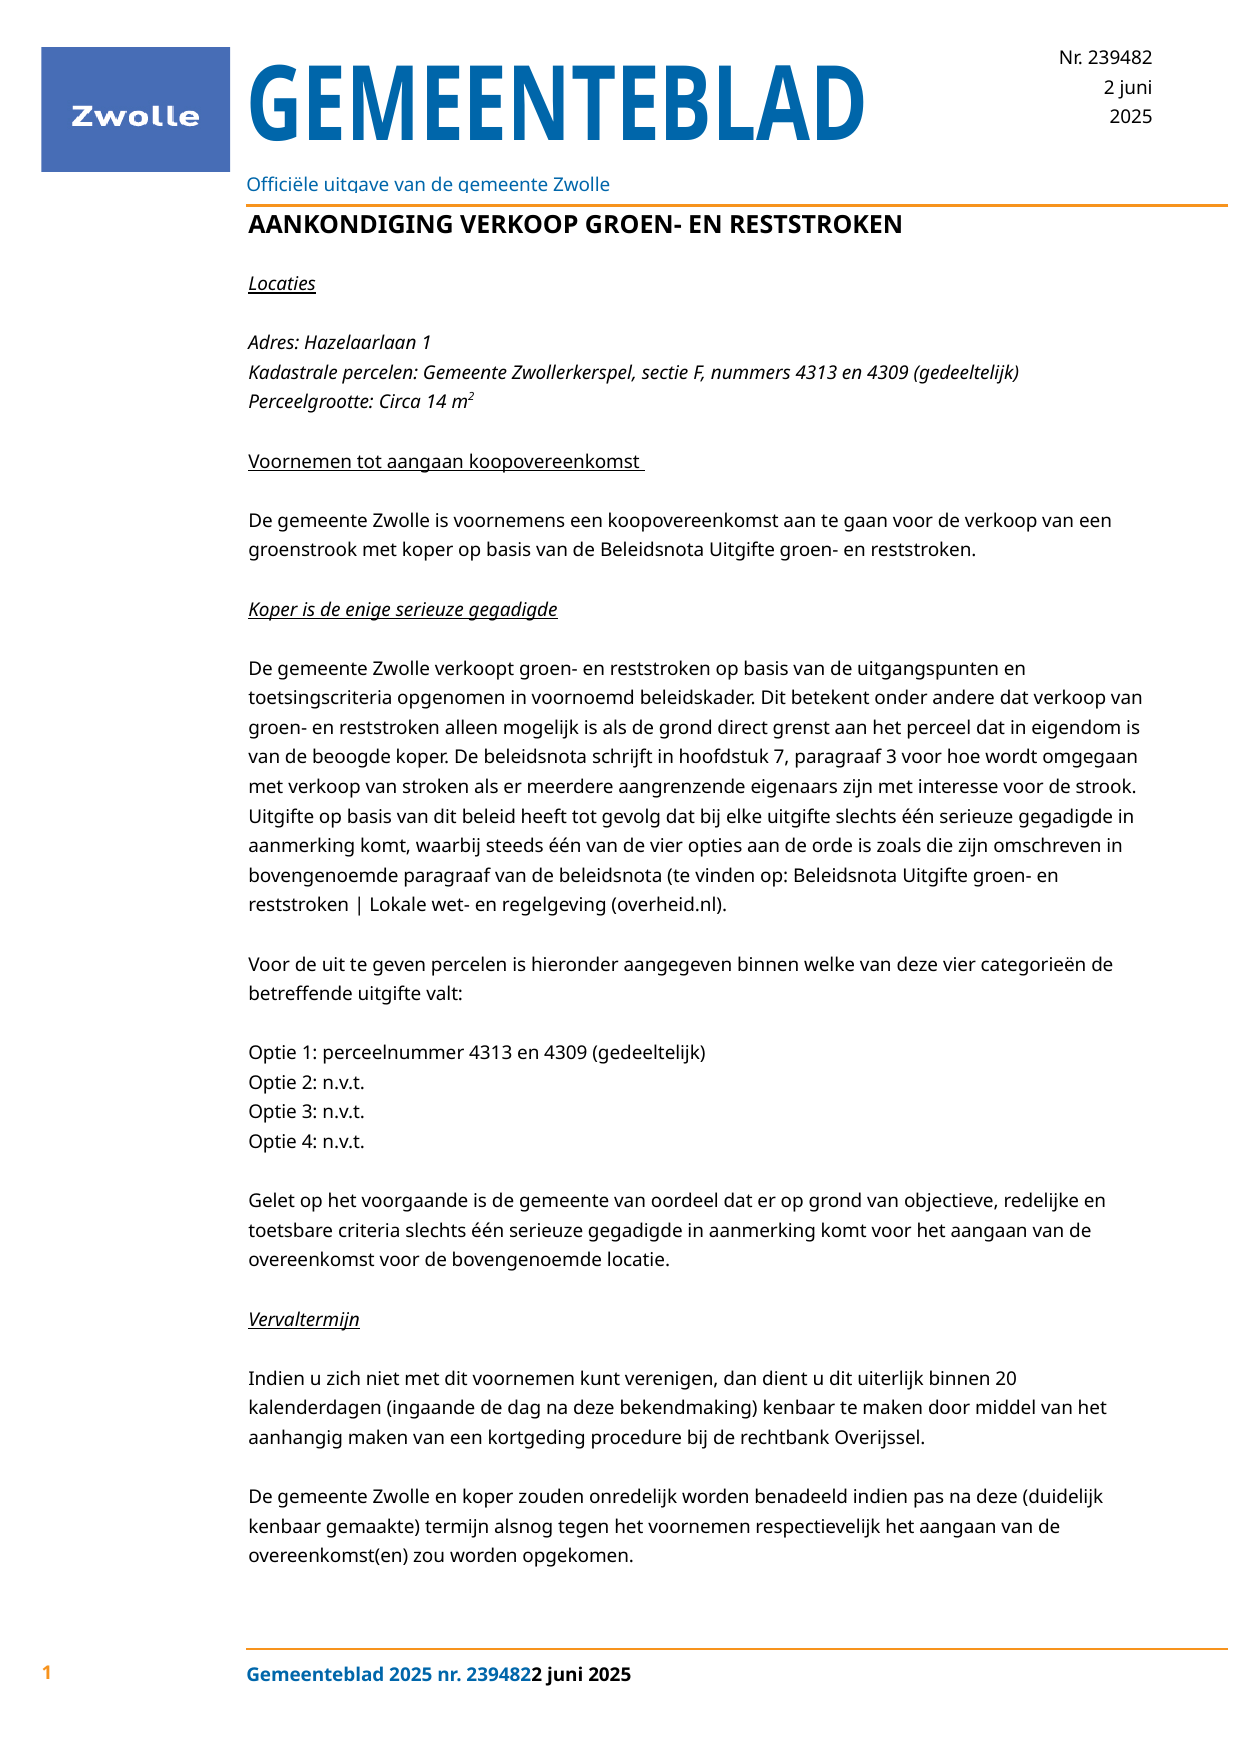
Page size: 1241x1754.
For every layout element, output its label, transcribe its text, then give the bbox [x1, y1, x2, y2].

text Adres: Hazelaarlaan 1 [248, 329, 1152, 355]
text Kadastrale percelen: Gemeente Zwollerkerspel, sectie F, nummers 4313 en 4309 (gedeeltelijk) [248, 359, 1152, 385]
text De gemeente Zwolle en koper zouden onredelijk worden benadeeld indien pas na deze (duidelijk kenbaar gemaakte) termijn alsnog tegen het voornemen respectievelijk het aangaan van de overeenkomst(en) zou worden opgekomen. [248, 1483, 1152, 1568]
text Optie 3: n.v.t. [248, 1099, 1152, 1124]
text AANKONDIGING VERKOOP GROEN- EN RESTSTROKEN [248, 207, 1152, 241]
text Voor de uit te geven percelen is hieronder aangegeven binnen welke van deze vier categorieën de betreffende uitgifte valt: [248, 951, 1152, 1006]
text Indien u zich niet met dit voornemen kunt verenigen, dan dient u dit uiterlijk binnen 20 kalenderdagen (ingaande de dag na deze bekendmaking) kenbaar te maken door middel van het aanhangig maken van een kortgeding procedure bij de rechtbank Overijssel. [248, 1365, 1152, 1450]
text Perceelgrootte: Circa 14 m2 [248, 389, 1152, 414]
text Optie 2: n.v.t. [248, 1069, 1152, 1095]
text Optie 4: n.v.t. [248, 1128, 1152, 1154]
text Vervaltermijn [248, 1306, 1152, 1331]
text Voornemen tot aangaan koopovereenkomst [248, 448, 1152, 473]
text Koper is de enige serieuze gegadigde [248, 596, 1152, 621]
text De gemeente Zwolle verkoopt groen- en reststroken op basis van de uitgangspunten en toetsingscriteria opgenomen in voornoemd beleidskader. Dit betekent onder andere dat verkoop van groen- en reststroken alleen mogelijk is als de grond direct grenst aan het perceel dat in eigendom is van de beoogde koper. De beleidsnota schrijft in hoofdstuk 7, paragraaf 3 voor hoe wordt omgegaan met verkoop van stroken als er meerdere aangrenzende eigenaars zijn met interesse voor de strook. Uitgifte op basis van dit beleid heeft tot gevolg dat bij elke uitgifte slechts één serieuze gegadigde in aanmerking komt, waarbij steeds één van de vier opties aan de orde is zoals die zijn omschreven in bovengenoemde paragraaf van de beleidsnota (te vinden op: Beleidsnota Uitgifte groen- en reststroken | Lokale wet- en regelgeving (overheid.nl). [248, 655, 1152, 917]
picture [41, 47, 231, 172]
text De gemeente Zwolle is voornemens een koopovereenkomst aan te gaan voor de verkoop van een groenstrook met koper op basis van de Beleidsnota Uitgifte groen- en reststroken. [248, 507, 1152, 562]
text Optie 1: perceelnummer 4313 en 4309 (gedeeltelijk) [248, 1039, 1152, 1065]
text Gelet op het voorgaande is de gemeente van oordeel dat er op grond van objectieve, redelijke en toetsbare criteria slechts één serieuze gegadigde in aanmerking komt voor het aangaan van de overeenkomst voor de bovengenoemde locatie. [248, 1187, 1152, 1272]
text Locaties [248, 270, 1152, 296]
